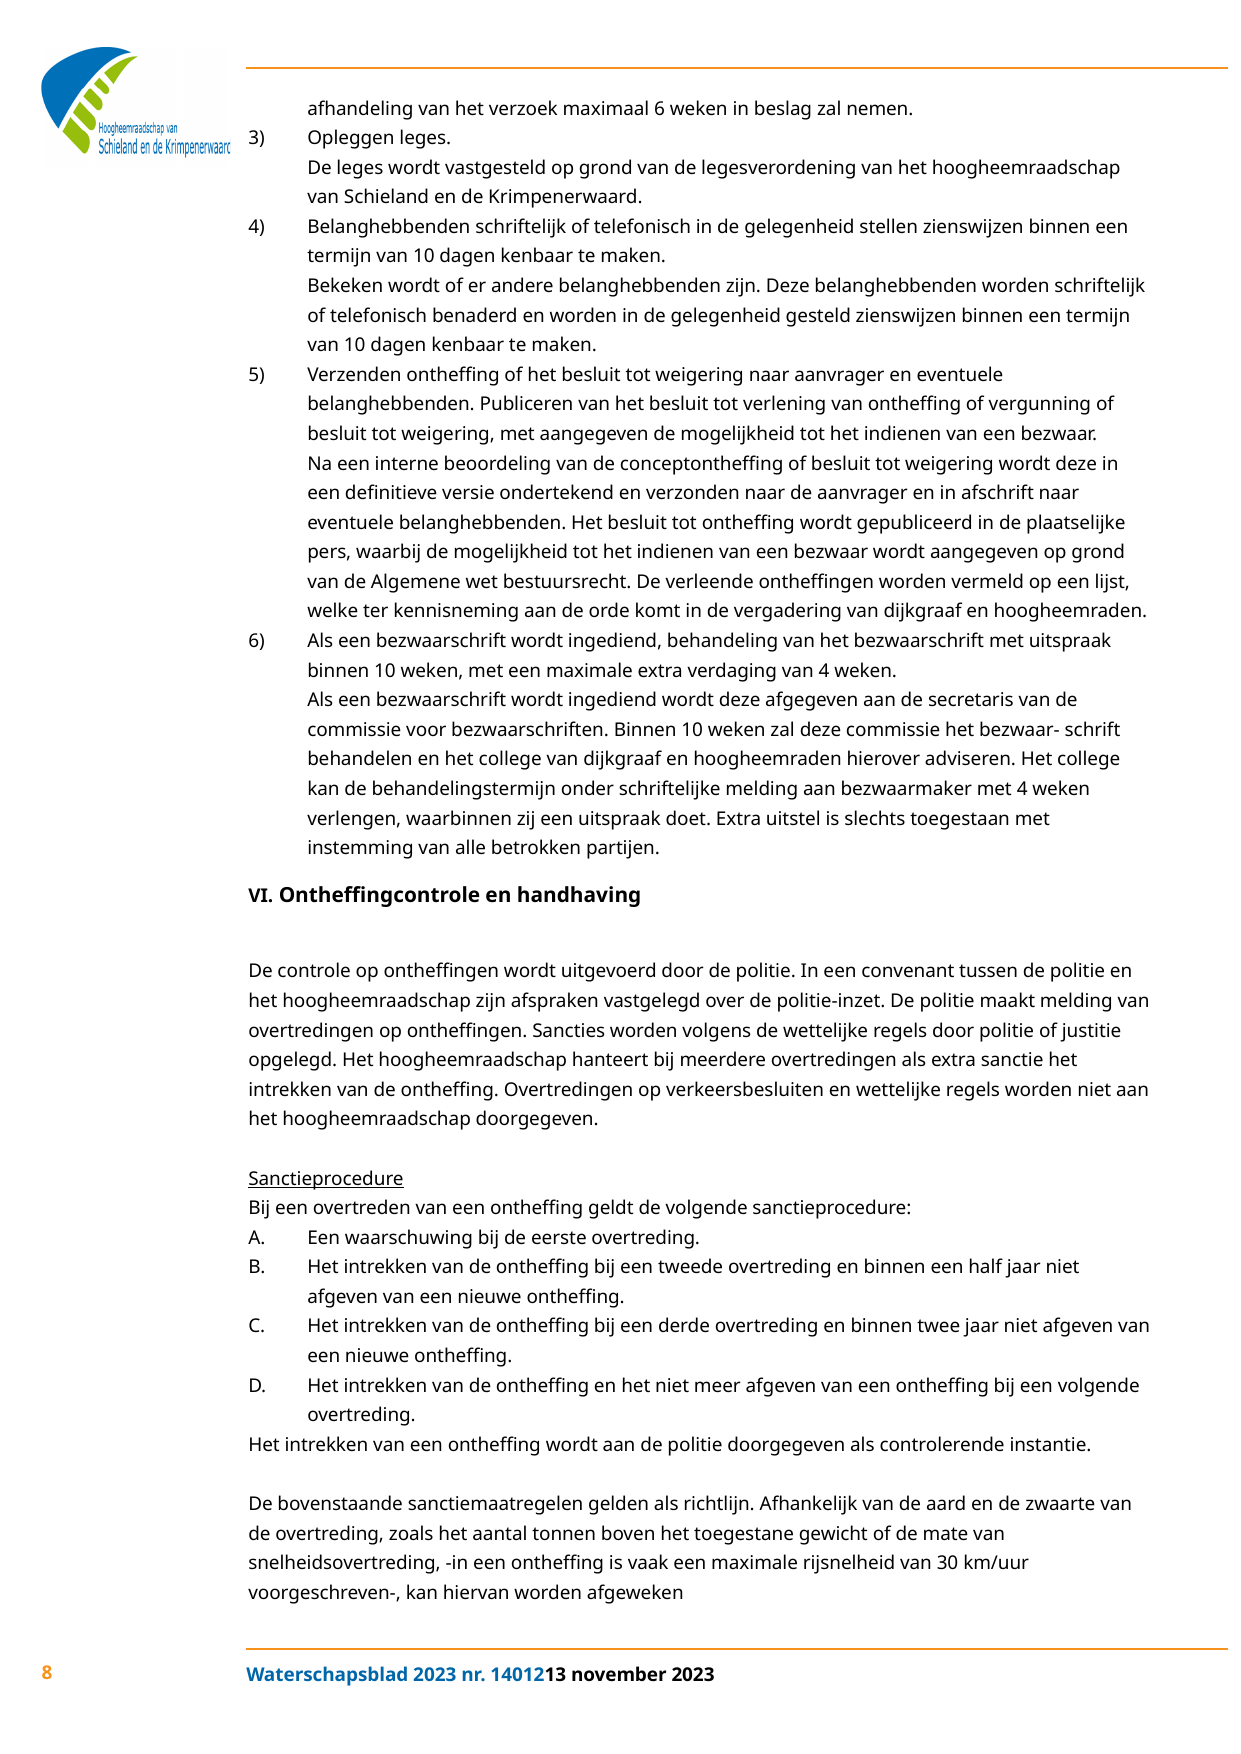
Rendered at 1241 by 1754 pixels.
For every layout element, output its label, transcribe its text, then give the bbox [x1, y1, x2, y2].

list De leges wordt vastgesteld op grond van de legesverordening van het hoogheemraadschap van Schieland en de Krimpenerwaard. [248, 154, 1152, 209]
text VI. Ontheffingcontrole en handhaving [248, 880, 1152, 908]
text Bij een overtreden van een ontheffing geldt de volgende sanctieprocedure: [248, 1194, 1152, 1220]
list Het intrekken van de ontheffing bij een derde overtreding en binnen twee jaar niet afgeven van een nieuwe ontheffing. [248, 1313, 1152, 1368]
list Als een bezwaarschrift wordt ingediend wordt deze afgegeven aan de secretaris van de commissie voor bezwaarschriften. Binnen 10 weken zal deze commissie het bezwaar- schrift behandelen en het college van dijkgraaf en hoogheemraden hierover adviseren. Het college kan de behandelingstermijn onder schriftelijke melding aan bezwaarmaker met 4 weken verlengen, waarbinnen zij een uitspraak doet. Extra uitstel is slechts toegestaan met instemming van alle betrokken partijen. [248, 686, 1152, 860]
list afhandeling van het verzoek maximaal 6 weken in beslag zal nemen. [248, 95, 1152, 121]
text De bovenstaande sanctiemaatregelen gelden als richtlijn. Afhankelijk van de aard en de zwaarte van de overtreding, zoals het aantal tonnen boven het toegestane gewicht of de mate van snelheidsovertreding, -in een ontheffing is vaak een maximale rijsnelheid van 30 km/uur voorgeschreven-, kan hiervan worden afgeweken [248, 1490, 1152, 1605]
text Het intrekken van een ontheffing wordt aan de politie doorgegeven als controlerende instantie. [248, 1431, 1152, 1457]
list Opleggen leges. [248, 124, 1152, 150]
list Het intrekken van de ontheffing en het niet meer afgeven van een ontheffing bij een volgende overtreding. [248, 1372, 1152, 1427]
text De controle op ontheffingen wordt uitgevoerd door de politie. In een convenant tussen de politie en het hoogheemraadschap zijn afspraken vastgelegd over de politie-inzet. De politie maakt melding van overtredingen op ontheffingen. Sancties worden volgens de wettelijke regels door politie of justitie opgelegd. Het hoogheemraadschap hanteert bij meerdere overtredingen als extra sanctie het intrekken van de ontheffing. Overtredingen op verkeersbesluiten en wettelijke regels worden niet aan het hoogheemraadschap doorgegeven. [248, 958, 1152, 1131]
list Bekeken wordt of er andere belanghebbenden zijn. Deze belanghebbenden worden schriftelijk of telefonisch benaderd en worden in de gelegenheid gesteld zienswijzen binnen een termijn van 10 dagen kenbaar te maken. [248, 272, 1152, 357]
list Belanghebbenden schriftelijk of telefonisch in de gelegenheid stellen zienswijzen binnen een termijn van 10 dagen kenbaar te maken. [248, 213, 1152, 268]
picture [41, 47, 231, 172]
list Als een bezwaarschrift wordt ingediend, behandeling van het bezwaarschrift met uitspraak binnen 10 weken, met een maximale extra verdaging van 4 weken. [248, 627, 1152, 683]
list Verzenden ontheffing of het besluit tot weigering naar aanvrager en eventuele belanghebbenden. Publiceren van het besluit tot verlening van ontheffing of vergunning of besluit tot weigering, met aangegeven de mogelijkheid tot het indienen van een bezwaar. [248, 361, 1152, 446]
list Het intrekken van de ontheffing bij een tweede overtreding en binnen een half jaar niet afgeven van een nieuwe ontheffing. [248, 1253, 1152, 1309]
list Na een interne beoordeling van de conceptontheffing of besluit tot weigering wordt deze in een definitieve versie ondertekend en verzonden naar de aanvrager en in afschrift naar eventuele belanghebbenden. Het besluit tot ontheffing wordt gepubliceerd in de plaatselijke pers, waarbij de mogelijkheid tot het indienen van een bezwaar wordt aangegeven op grond van de Algemene wet bestuursrecht. De verleende ontheffingen worden vermeld op een lijst, welke ter kennisneming aan de orde komt in de vergadering van dijkgraaf en hoogheemraden. [248, 450, 1152, 623]
list Een waarschuwing bij de eerste overtreding. [248, 1224, 1152, 1250]
text Sanctieprocedure [248, 1165, 1152, 1191]
